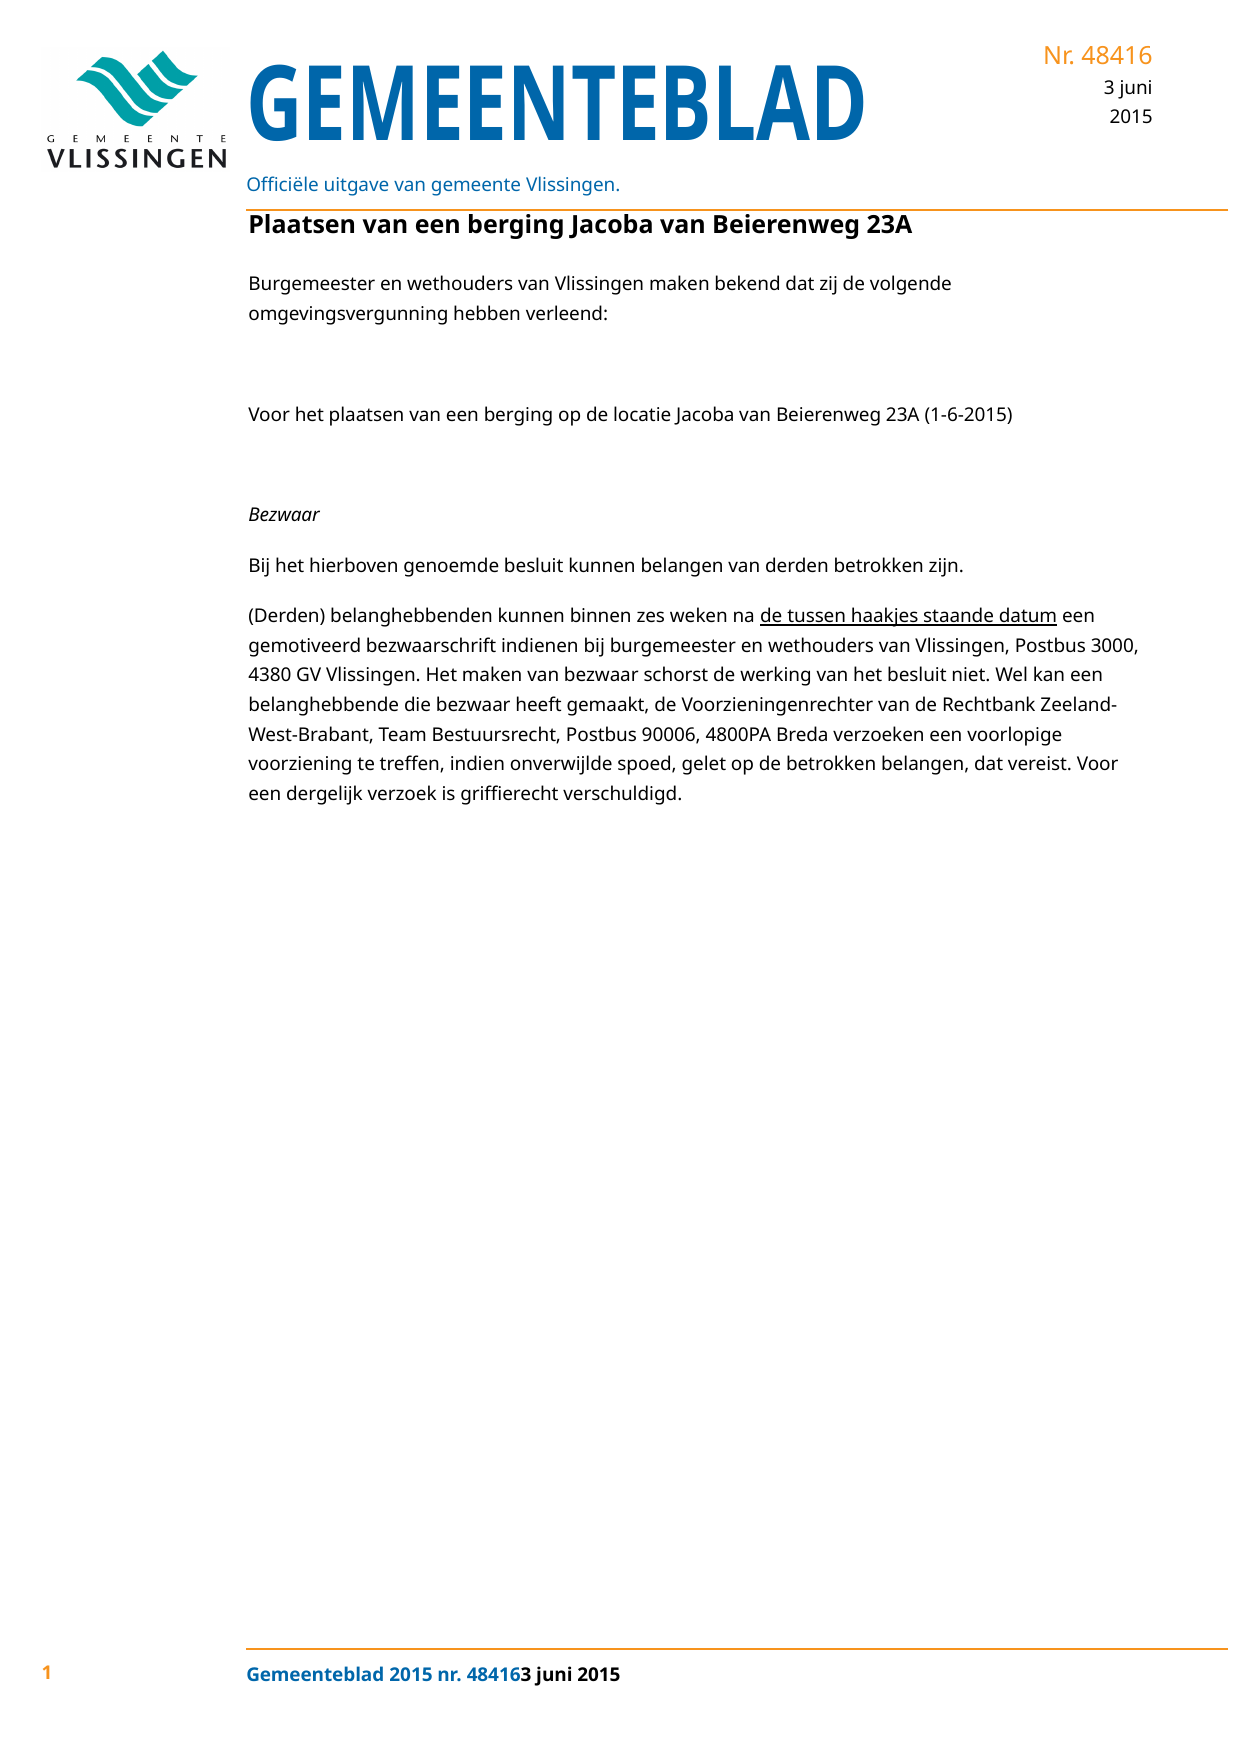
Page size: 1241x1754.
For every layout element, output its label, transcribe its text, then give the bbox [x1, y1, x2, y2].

picture [41, 47, 231, 172]
text Bezwaar [248, 502, 1152, 527]
text Burgemeester en wethouders van Vlissingen maken bekend dat zij de volgende omgevingsvergunning hebben verleend: [248, 270, 1152, 326]
text Bij het hierboven genoemde besluit kunnen belangen van derden betrokken zijn. [248, 552, 1152, 578]
text (Derden) belanghebbenden kunnen binnen zes weken na de tussen haakjes staande datum een gemotiveerd bezwaarschrift indienen bij burgemeester en wethouders van Vlissingen, Postbus 3000, 4380 GV Vlissingen. Het maken van bezwaar schorst de werking van het besluit niet. Wel kan een belanghebbende die bezwaar heeft gemaakt, de Voorzieningenrechter van de Rechtbank Zeeland-West-Brabant, Team Bestuursrecht, Postbus 90006, 4800PA Breda verzoeken een voorlopige voorziening te treffen, indien onverwijlde spoed, gelet op de betrokken belangen, dat vereist. Voor een dergelijk verzoek is griffierecht verschuldigd. [248, 602, 1152, 806]
text Voor het plaatsen van een berging op de locatie Jacoba van Beierenweg 23A (1-6-2015) [248, 401, 1152, 426]
text Plaatsen van een berging Jacoba van Beierenweg 23A [248, 211, 1152, 241]
